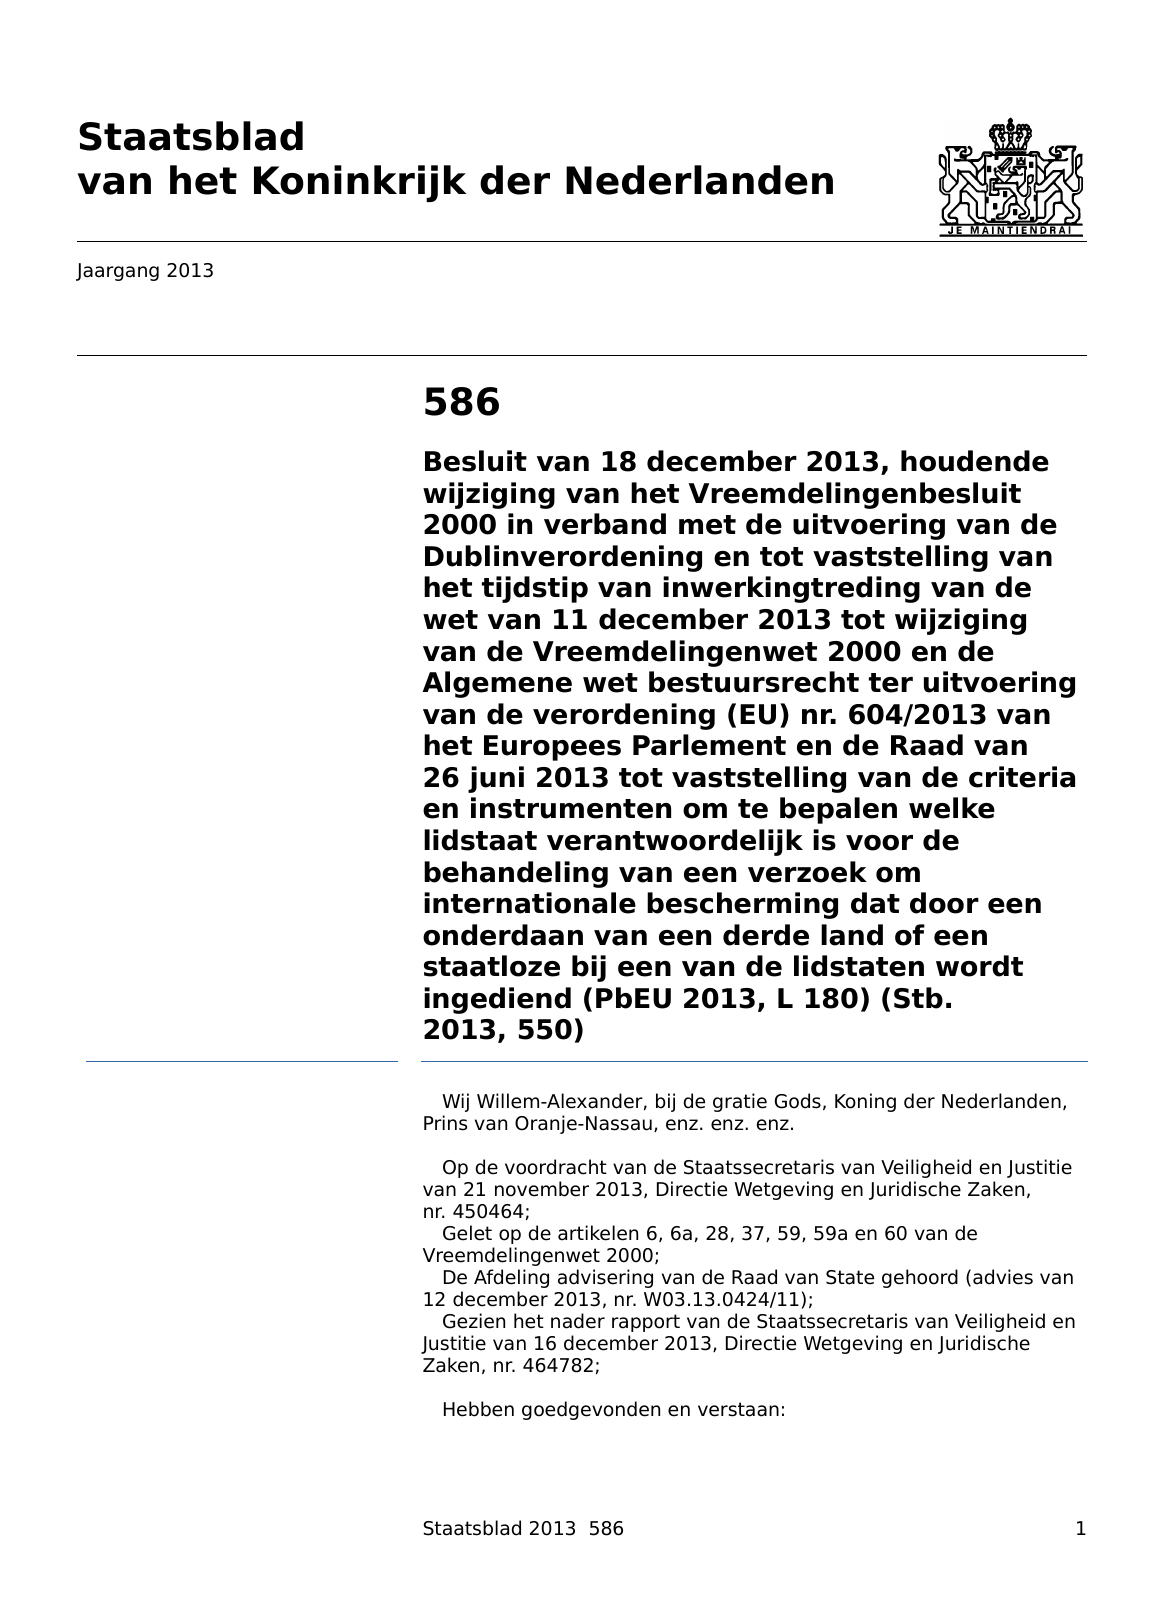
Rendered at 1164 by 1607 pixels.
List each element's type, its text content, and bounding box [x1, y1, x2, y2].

text Hebben goedgevonden en verstaan: [422, 1399, 1087, 1421]
text De Afdeling advisering van de Raad van State gehoord (advies van 12 december 2013, nr. W03.13.0424/11); [422, 1267, 1087, 1311]
text Op de voordracht van de Staatssecretaris van Veiligheid en Justitie van 21 november 2013, Directie Wetgeving en Juridische Zaken, nr. 450464; [422, 1157, 1087, 1223]
table_header [886, 100, 1087, 241]
subtitle 586 [422, 381, 1087, 424]
text Wij Willem-Alexander, bij de gratie Gods, Koning der Nederlanden, Prins van Oranje-Nassau, enz. enz. enz. [422, 1091, 1087, 1134]
table_header Staatsblad van het Koninkrijk der Nederlanden [77, 100, 886, 241]
text Gezien het nader rapport van de Staatssecretaris van Veiligheid en Justitie van 16 december 2013, Directie Wetgeving en Juridische Zaken, nr. 464782; [422, 1311, 1087, 1377]
picture [936, 115, 1087, 240]
text Gelet op de artikelen 6, 6a, 28, 37, 59, 59a en 60 van de Vreemdelingenwet 2000; [422, 1223, 1087, 1267]
text Besluit van 18 december 2013, houdende wijziging van het Vreemdelingenbesluit 2000 in verband met de uitvoering van de Dublinverordening en tot vaststelling van het tijdstip van inwerkingtreding van de wet van 11 december 2013 tot wijziging van de Vreemdelingenwet 2000 en de Algemene wet bestuursrecht ter uitvoering van de verordening (EU) nr. 604/2013 van het Europees Parlement en de Raad van 26 juni 2013 tot vaststelling van de criteria en instrumenten om te bepalen welke lidstaat verantwoordelijk is voor de behandeling van een verzoek om internationale bescherming dat door een onderdaan van een derde land of een staatloze bij een van de lidstaten wordt ingediend (PbEU 2013, L 180) (Stb. 2013, 550) [422, 447, 1087, 1046]
table_cell Jaargang 2013 [77, 242, 1087, 355]
